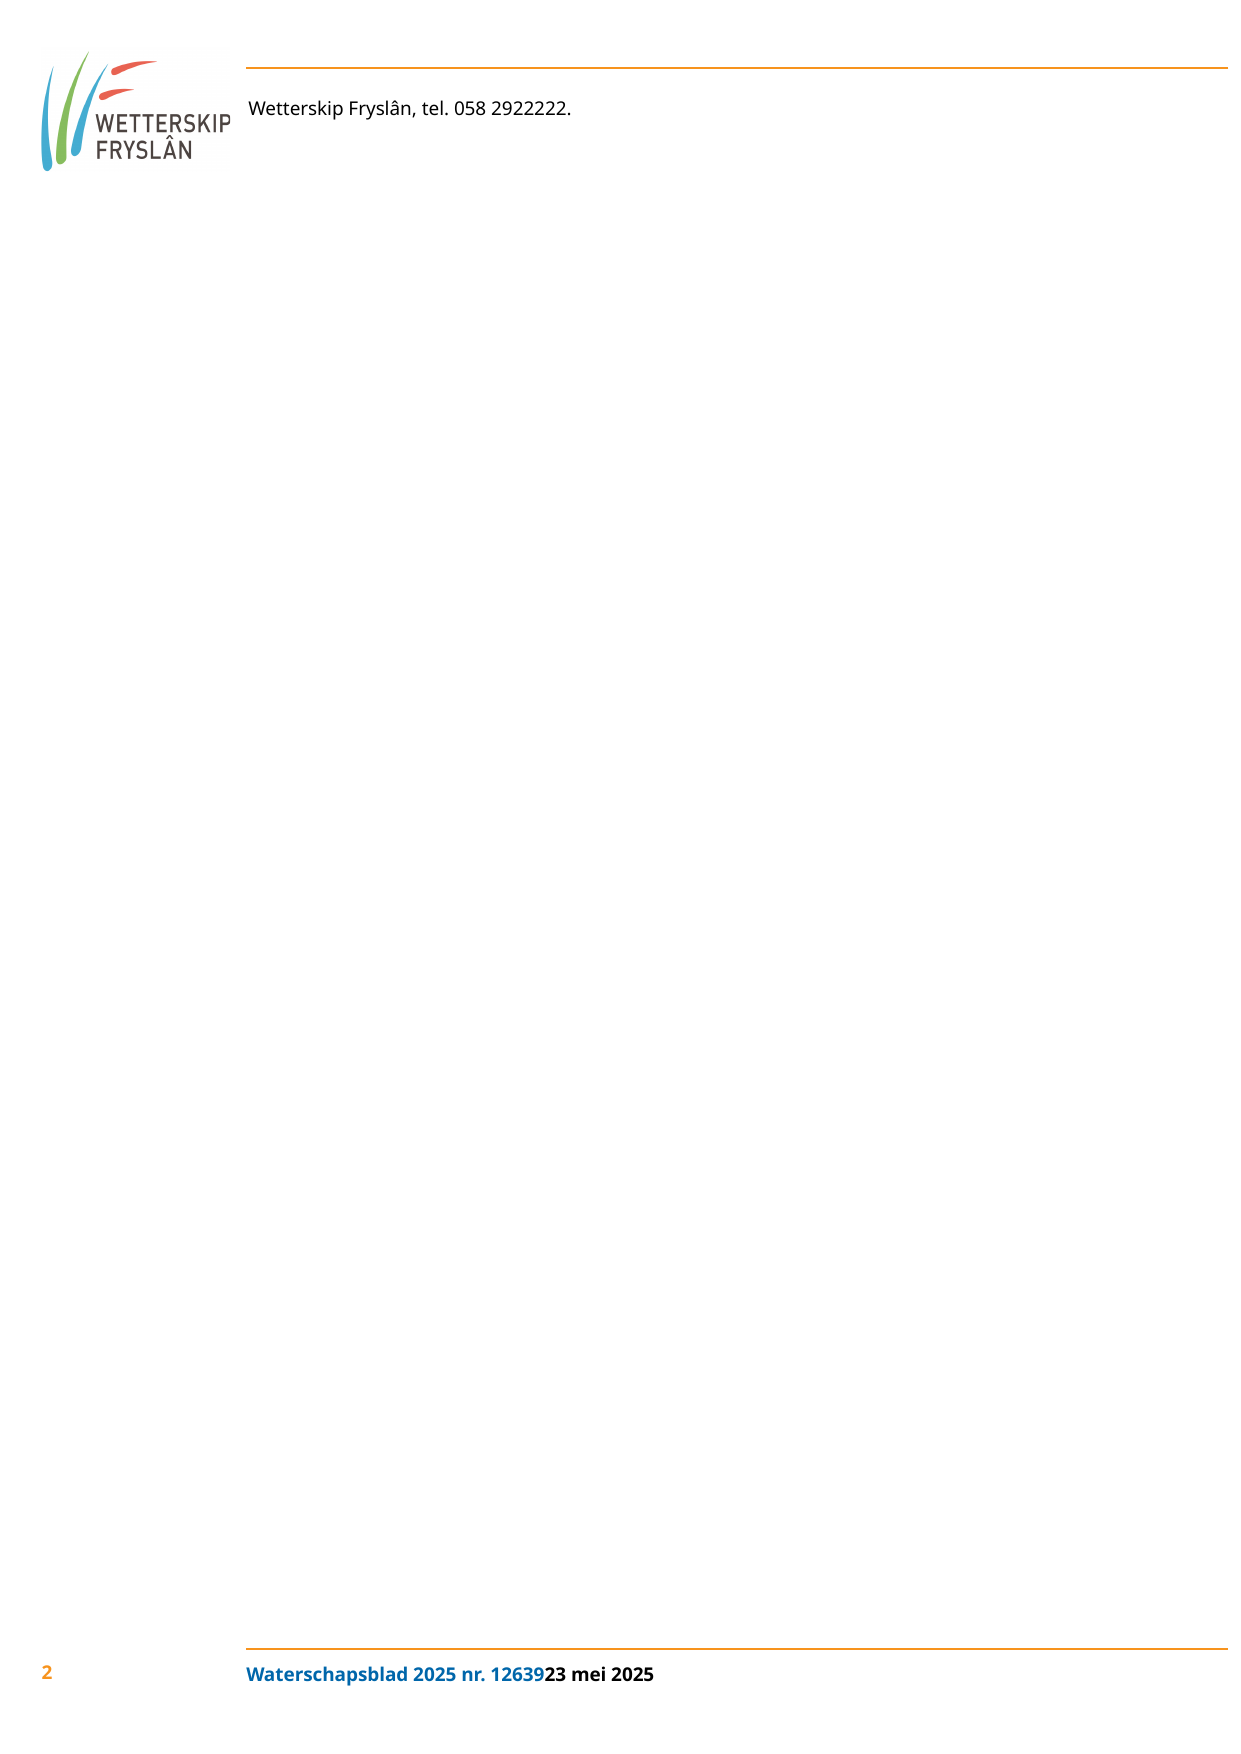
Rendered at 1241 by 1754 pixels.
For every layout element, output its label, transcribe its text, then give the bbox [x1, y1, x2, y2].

picture [41, 47, 231, 172]
text Wetterskip Fryslân, tel. 058 2922222. [248, 95, 1152, 121]
